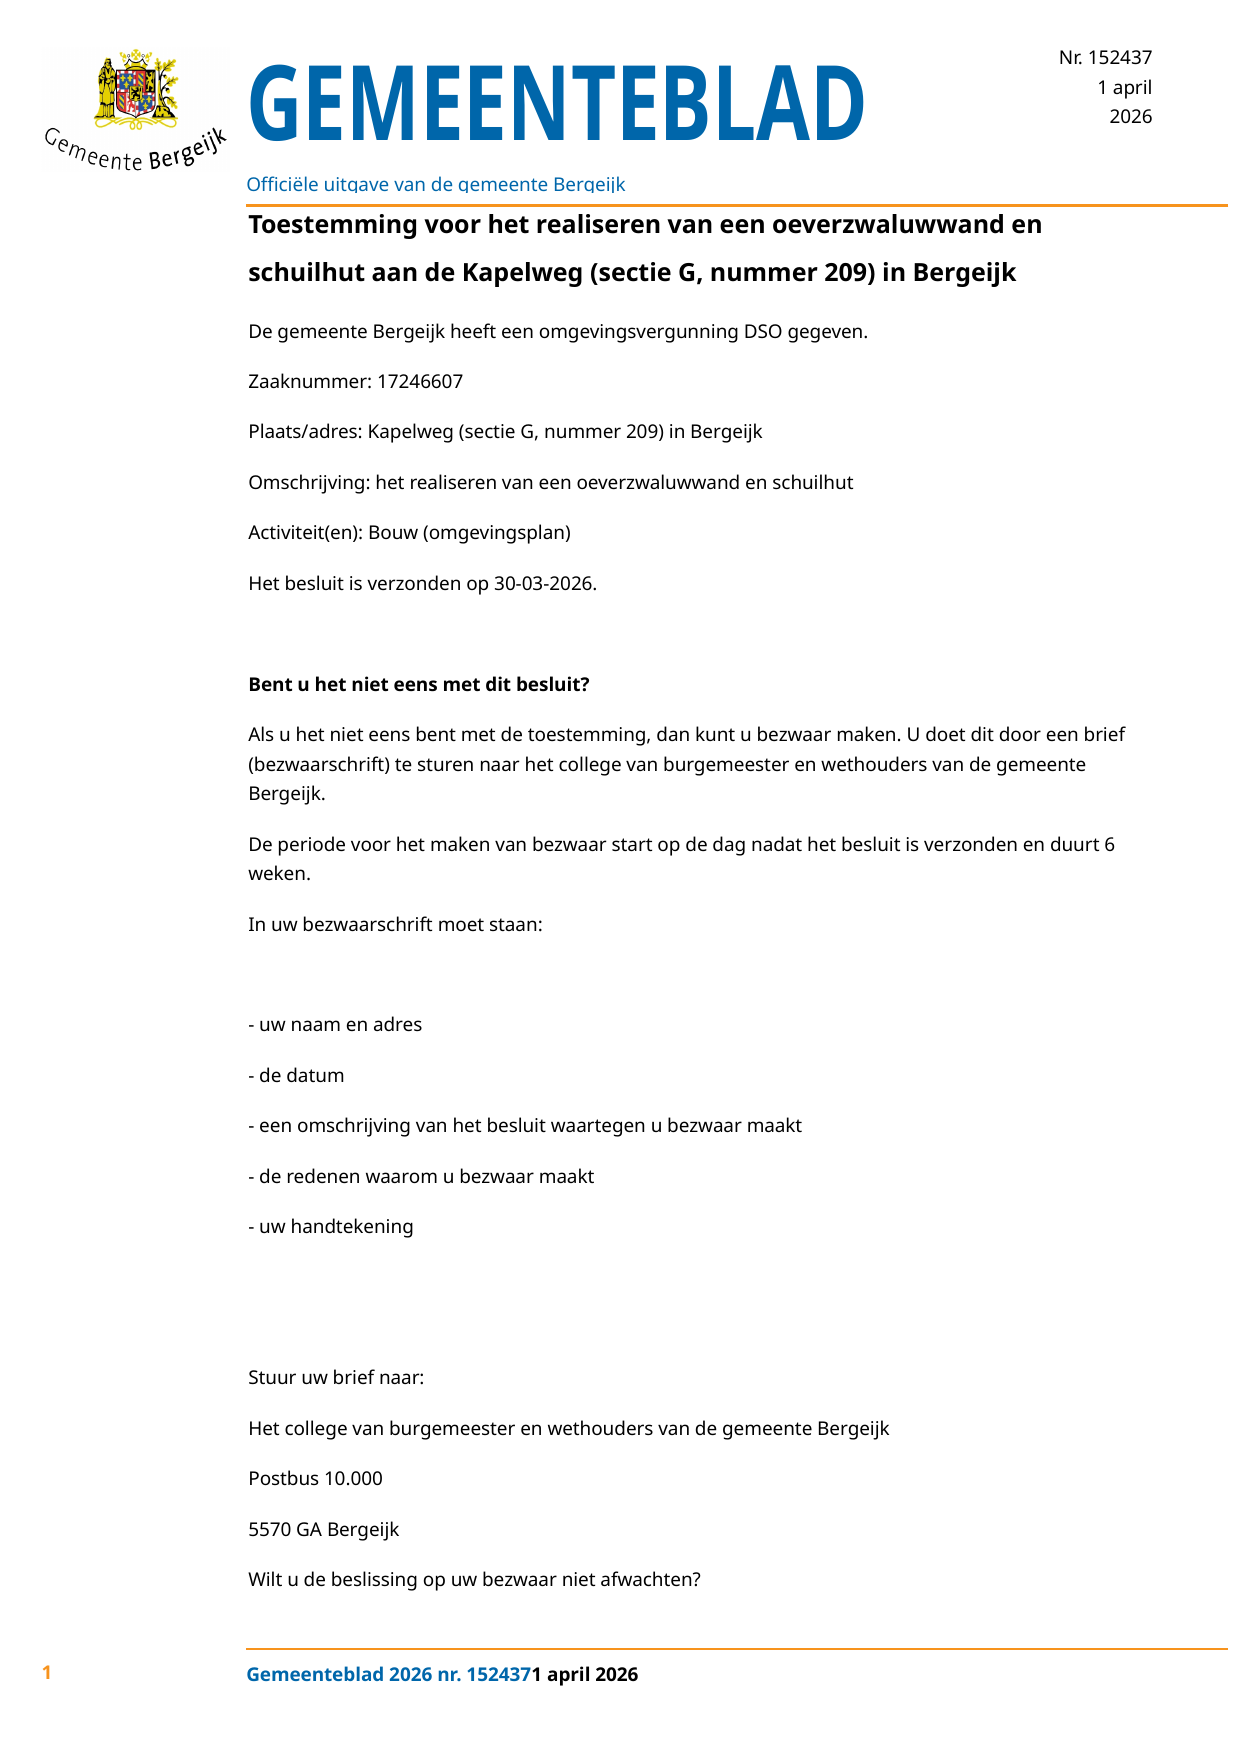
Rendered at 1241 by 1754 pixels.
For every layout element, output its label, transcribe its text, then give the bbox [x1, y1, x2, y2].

text Postbus 10.000 [248, 1465, 1152, 1491]
text Plaats/adres: Kapelweg (sectie G, nummer 209) in Bergeijk [248, 419, 1152, 444]
text 5570 GA Bergeijk [248, 1516, 1152, 1542]
text De gemeente Bergeijk heeft een omgevingsvergunning DSO gegeven. [248, 318, 1152, 344]
text Het besluit is verzonden op 30-03-2026. [248, 570, 1152, 596]
picture [41, 47, 231, 172]
text - een omschrijving van het besluit waartegen u bezwaar maakt [248, 1112, 1152, 1138]
text Het college van burgemeester en wethouders van de gemeente Bergeijk [248, 1415, 1152, 1441]
text Stuur uw brief naar: [248, 1364, 1152, 1390]
text Zaaknummer: 17246607 [248, 368, 1152, 394]
text Activiteit(en): Bouw (omgevingsplan) [248, 519, 1152, 545]
text Als u het niet eens bent met de toestemming, dan kunt u bezwaar maken. U doet dit door een brief (bezwaarschrift) te sturen naar het college van burgemeester en wethouders van de gemeente Bergeijk. [248, 721, 1152, 806]
text Omschrijving: het realiseren van een oeverzwaluwwand en schuilhut [248, 469, 1152, 495]
text - de datum [248, 1062, 1152, 1088]
text In uw bezwaarschrift moet staan: [248, 911, 1152, 937]
text - de redenen waarom u bezwaar maakt [248, 1163, 1152, 1189]
text - uw handtekening [248, 1213, 1152, 1239]
text Bent u het niet eens met dit besluit? [248, 671, 1152, 697]
text De periode voor het maken van bezwaar start op de dag nadat het besluit is verzonden en duurt 6 weken. [248, 831, 1152, 886]
text Toestemming voor het realiseren van een oeverzwaluwwand en schuilhut aan de Kapelweg (sectie G, nummer 209) in Bergeijk [248, 207, 1152, 288]
text Wilt u de beslissing op uw bezwaar niet afwachten? [248, 1566, 1152, 1592]
text - uw naam en adres [248, 1012, 1152, 1037]
